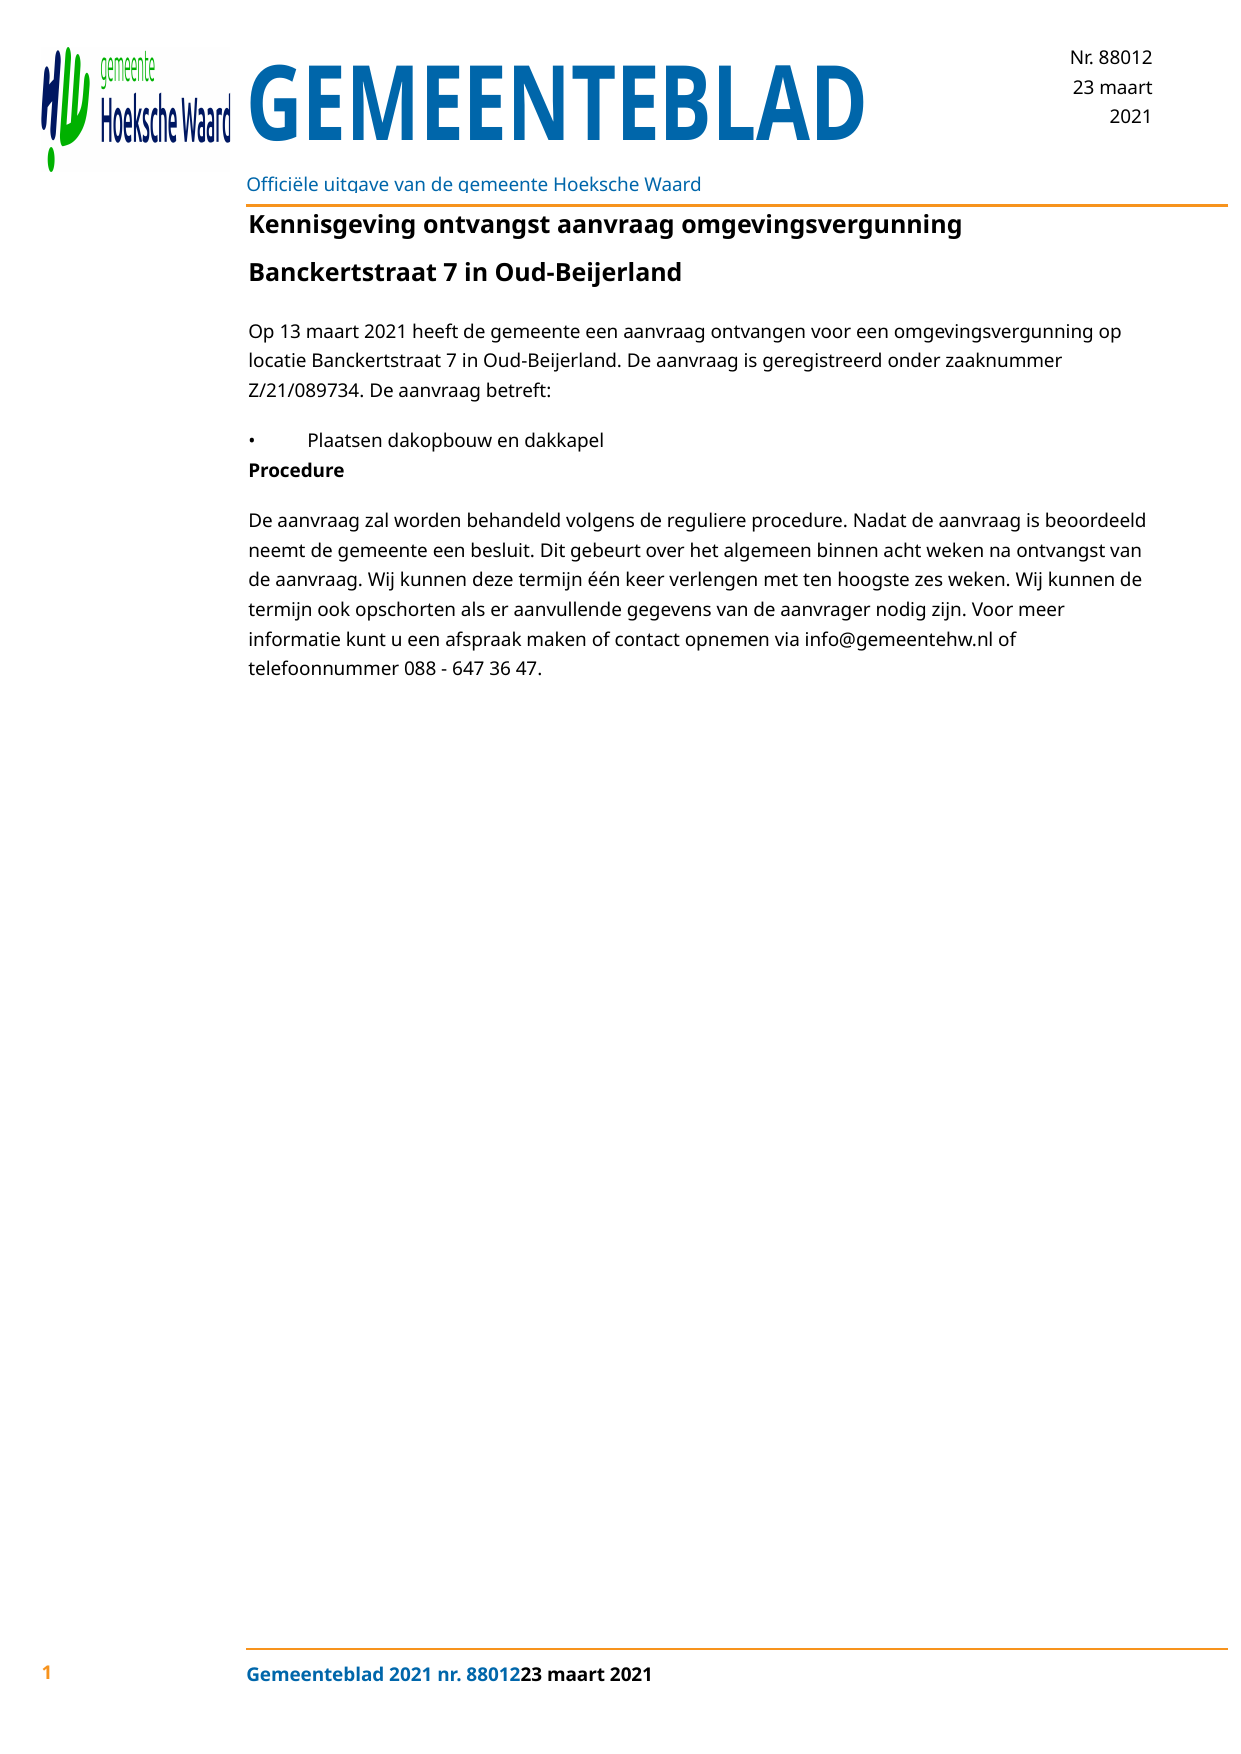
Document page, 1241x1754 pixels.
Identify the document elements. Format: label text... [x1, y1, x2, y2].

text De aanvraag zal worden behandeld volgens de reguliere procedure. Nadat de aanvraag is beoordeeld neemt de gemeente een besluit. Dit gebeurt over het algemeen binnen acht weken na ontvangst van de aanvraag. Wij kunnen deze termijn één keer verlengen met ten hoogste zes weken. Wij kunnen de termijn ook opschorten als er aanvullende gegevens van de aanvrager nodig zijn. Voor meer informatie kunt u een afspraak maken of contact opnemen via info@gemeentehw.nl of telefoonnummer 088 - 647 36 47. [248, 507, 1152, 681]
text Kennisgeving ontvangst aanvraag omgevingsvergunning Banckertstraat 7 in Oud-Beijerland [248, 207, 1152, 288]
text Op 13 maart 2021 heeft de gemeente een aanvraag ontvangen voor een omgevingsvergunning op locatie Banckertstraat 7 in Oud-Beijerland. De aanvraag is geregistreerd onder zaaknummer Z/21/089734. De aanvraag betreft: [248, 318, 1152, 403]
text Procedure [248, 457, 1152, 483]
picture [41, 47, 231, 172]
list Plaatsen dakopbouw en dakkapel [248, 427, 1152, 453]
